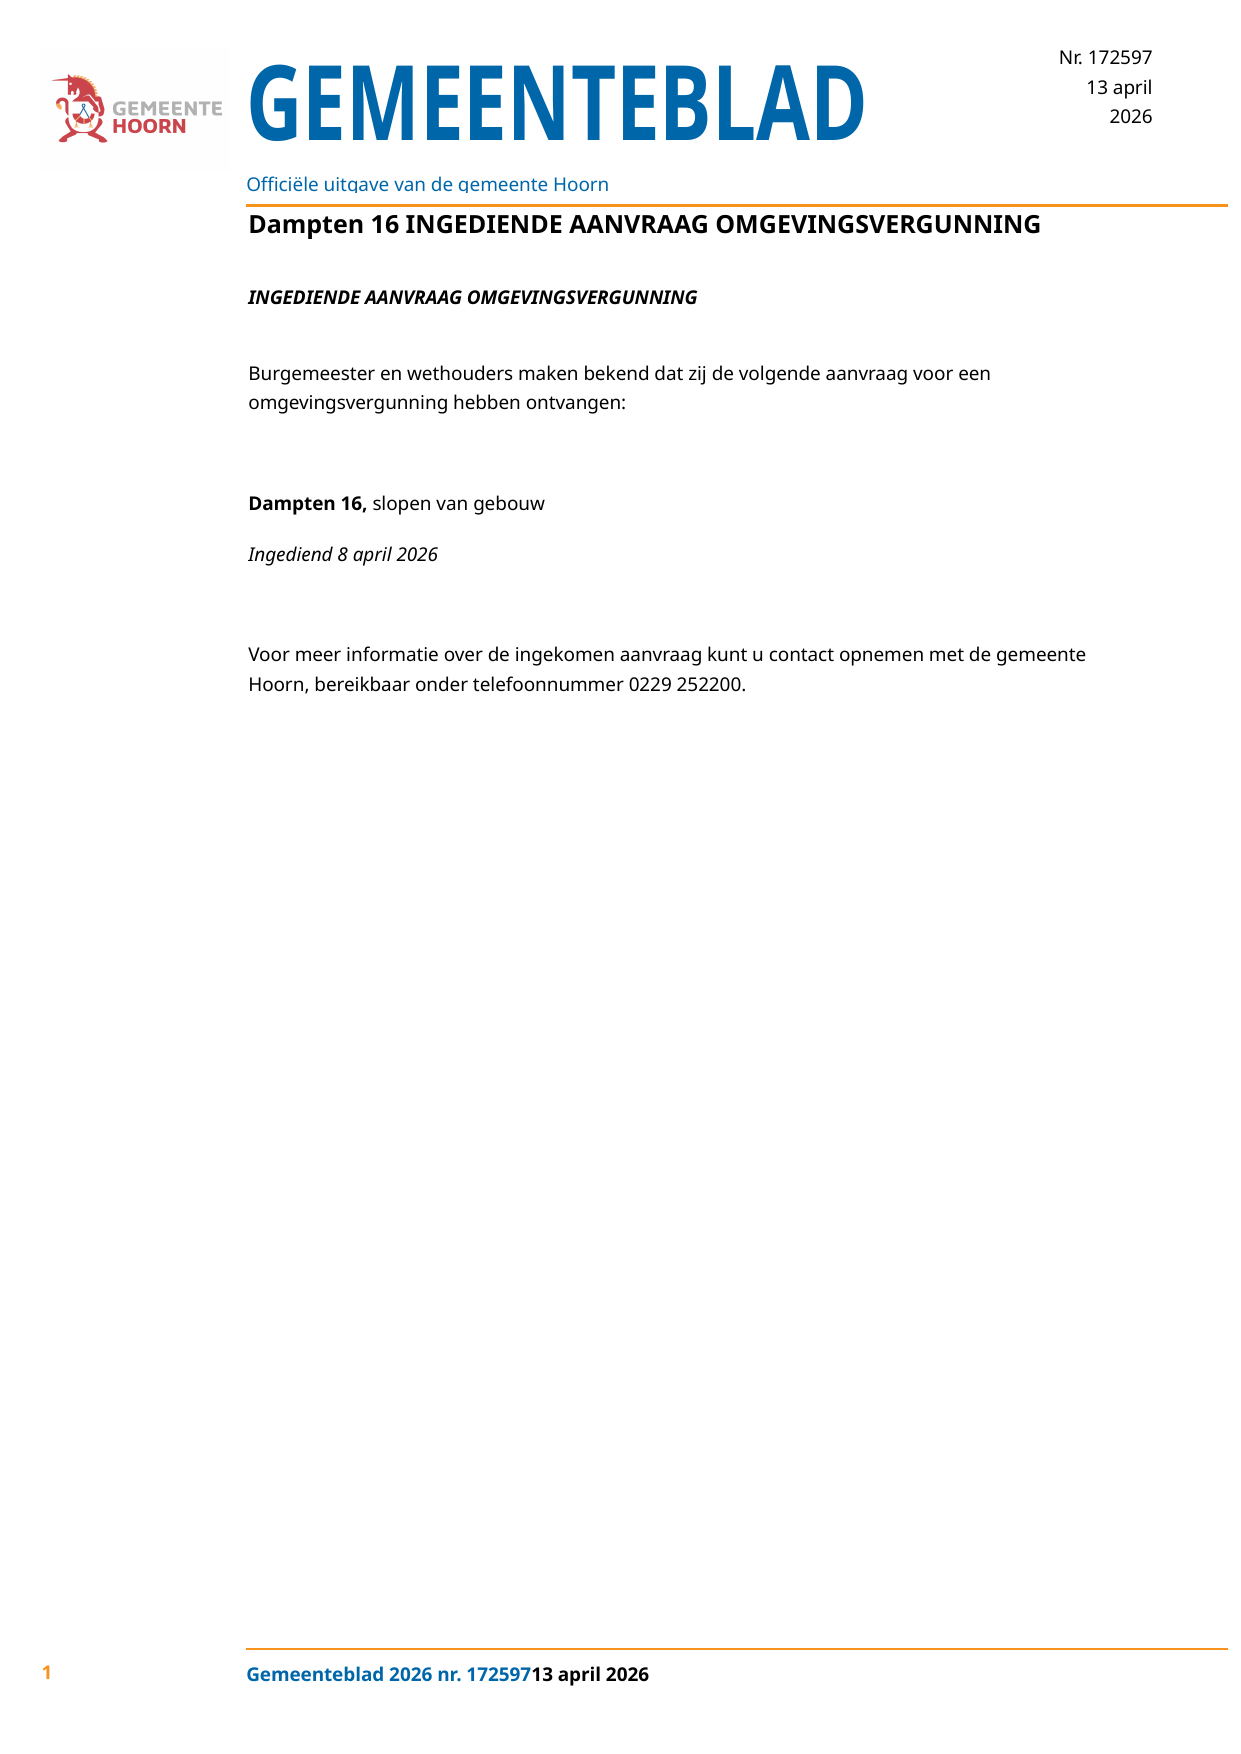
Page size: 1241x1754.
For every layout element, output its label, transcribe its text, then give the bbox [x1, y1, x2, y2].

text INGEDIENDE AANVRAAG OMGEVINGSVERGUNNING [248, 284, 1152, 309]
text Ingediend 8 april 2026 [248, 541, 1152, 567]
text Dampten 16, slopen van gebouw [248, 490, 1152, 516]
text Dampten 16 INGEDIENDE AANVRAAG OMGEVINGSVERGUNNING [248, 207, 1152, 241]
text Voor meer informatie over de ingekomen aanvraag kunt u contact opnemen met de gemeente Hoorn, bereikbaar onder telefoonnummer 0229 252200. [248, 642, 1152, 697]
text Burgemeester en wethouders maken bekend dat zij de volgende aanvraag voor een omgevingsvergunning hebben ontvangen: [248, 360, 1152, 415]
picture [41, 47, 231, 172]
